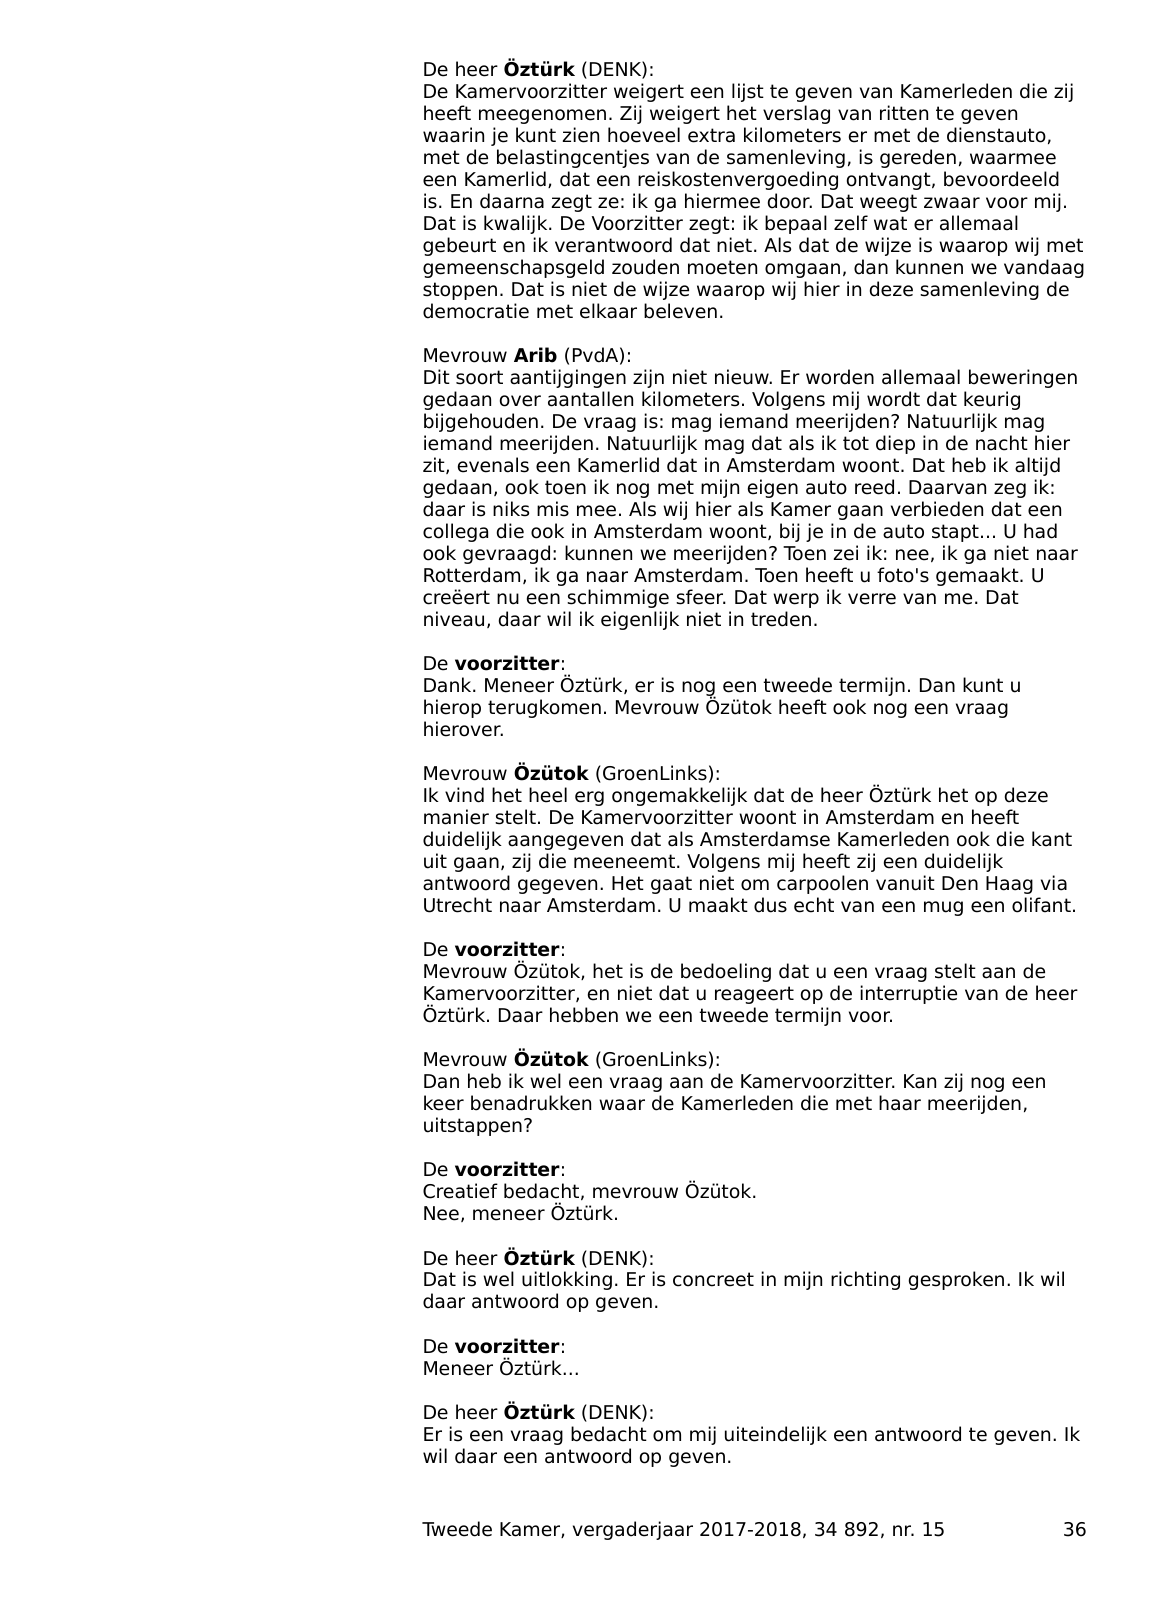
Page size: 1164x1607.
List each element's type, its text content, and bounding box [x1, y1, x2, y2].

text Ik vind het heel erg ongemakkelijk dat de heer Öztürk het op deze manier stelt. De Kamervoorzitter woont in Amsterdam en heeft duidelijk aangegeven dat als Amsterdamse Kamerleden ook die kant uit gaan, zij die meeneemt. Volgens mij heeft zij een duidelijk antwoord gegeven. Het gaat niet om carpoolen vanuit Den Haag via Utrecht naar Amsterdam. U maakt dus echt van een mug een olifant. [422, 785, 1087, 917]
text Mevrouw Özütok, het is de bedoeling dat u een vraag stelt aan de Kamervoorzitter, en niet dat u reageert op de interruptie van de heer Öztürk. Daar hebben we een tweede termijn voor. [422, 961, 1087, 1027]
text Nee, meneer Öztürk. [422, 1203, 1087, 1225]
text Creatief bedacht, mevrouw Özütok. [422, 1181, 1087, 1203]
text De heer Öztürk (DENK): [422, 1402, 1087, 1424]
text Dit soort aantijgingen zijn niet nieuw. Er worden allemaal beweringen gedaan over aantallen kilometers. Volgens mij wordt dat keurig bijgehouden. De vraag is: mag iemand meerijden? Natuurlijk mag iemand meerijden. Natuurlijk mag dat als ik tot diep in de nacht hier zit, evenals een Kamerlid dat in Amsterdam woont. Dat heb ik altijd gedaan, ook toen ik nog met mijn eigen auto reed. Daarvan zeg ik: daar is niks mis mee. Als wij hier als Kamer gaan verbieden dat een collega die ook in Amsterdam woont, bij je in de auto stapt... U had ook gevraagd: kunnen we meerijden? Toen zei ik: nee, ik ga niet naar Rotterdam, ik ga naar Amsterdam. Toen heeft u foto's gemaakt. U creëert nu een schimmige sfeer. Dat werp ik verre van me. Dat niveau, daar wil ik eigenlijk niet in treden. [422, 367, 1087, 631]
text Mevrouw Özütok (GroenLinks): [422, 1049, 1087, 1071]
text Dat is wel uitlokking. Er is concreet in mijn richting gesproken. Ik wil daar antwoord op geven. [422, 1269, 1087, 1313]
text De heer Öztürk (DENK): [422, 59, 1087, 81]
text Mevrouw Özütok (GroenLinks): [422, 763, 1087, 785]
text Er is een vraag bedacht om mij uiteindelijk een antwoord te geven. Ik wil daar een antwoord op geven. [422, 1424, 1087, 1468]
text De Kamervoorzitter weigert een lijst te geven van Kamerleden die zij heeft meegenomen. Zij weigert het verslag van ritten te geven waarin je kunt zien hoeveel extra kilometers er met de dienstauto, met de belastingcentjes van de samenleving, is gereden, waarmee een Kamerlid, dat een reiskostenvergoeding ontvangt, bevoordeeld is. En daarna zegt ze: ik ga hiermee door. Dat weegt zwaar voor mij. Dat is kwalijk. De Voorzitter zegt: ik bepaal zelf wat er allemaal gebeurt en ik verantwoord dat niet. Als dat de wijze is waarop wij met gemeenschapsgeld zouden moeten omgaan, dan kunnen we vandaag stoppen. Dat is niet de wijze waarop wij hier in deze samenleving de democratie met elkaar beleven. [422, 81, 1087, 323]
text De voorzitter: [422, 1159, 1087, 1181]
text De heer Öztürk (DENK): [422, 1247, 1087, 1269]
text De voorzitter: [422, 653, 1087, 675]
text Mevrouw Arib (PvdA): [422, 345, 1087, 367]
text De voorzitter: [422, 939, 1087, 961]
text De voorzitter: [422, 1336, 1087, 1357]
text Dan heb ik wel een vraag aan de Kamervoorzitter. Kan zij nog een keer benadrukken waar de Kamerleden die met haar meerijden, uitstappen? [422, 1071, 1087, 1137]
text Meneer Öztürk... [422, 1357, 1087, 1379]
text Dank. Meneer Öztürk, er is nog een tweede termijn. Dan kunt u hierop terugkomen. Mevrouw Özütok heeft ook nog een vraag hierover. [422, 675, 1087, 741]
